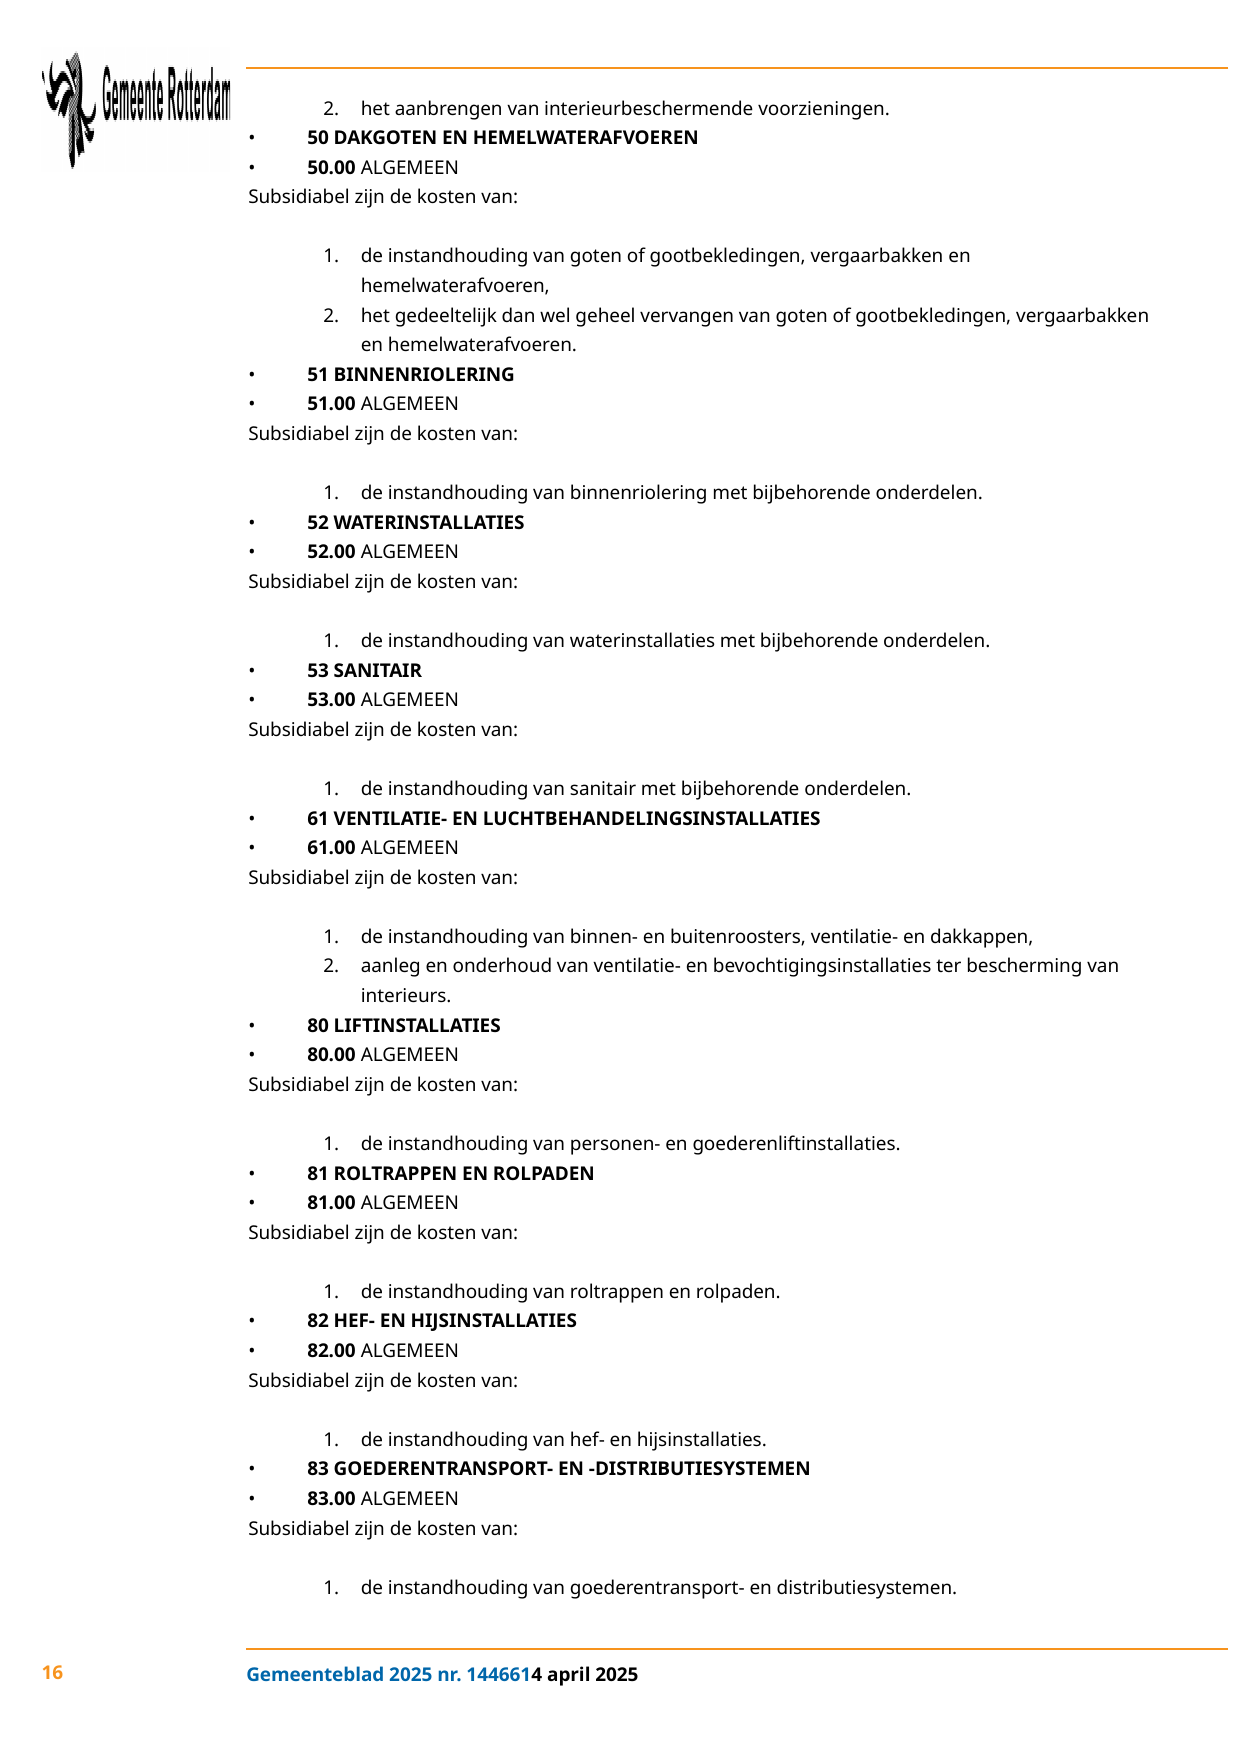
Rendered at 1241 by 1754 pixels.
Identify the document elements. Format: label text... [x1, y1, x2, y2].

list de instandhouding van sanitair met bijbehorende onderdelen. [323, 775, 1152, 801]
list 52 WATERINSTALLATIES [248, 509, 1152, 535]
list 51.00 ALGEMEEN [248, 391, 1152, 416]
list 83 GOEDERENTRANSPORT- EN -DISTRIBUTIESYSTEMEN [248, 1456, 1152, 1481]
list 61 VENTILATIE- EN LUCHTBEHANDELINGSINSTALLATIES [248, 805, 1152, 831]
list 53.00 ALGEMEEN [248, 686, 1152, 712]
list de instandhouding van binnen- en buitenroosters, ventilatie- en dakkappen, [323, 923, 1152, 949]
list 83.00 ALGEMEEN [248, 1485, 1152, 1511]
text Subsidiabel zijn de kosten van: [248, 716, 1152, 742]
list de instandhouding van binnenriolering met bijbehorende onderdelen. [323, 479, 1152, 505]
picture [41, 47, 231, 172]
list 51 BINNENRIOLERING [248, 361, 1152, 387]
list 80.00 ALGEMEEN [248, 1041, 1152, 1067]
list 82.00 ALGEMEEN [248, 1337, 1152, 1363]
text Subsidiabel zijn de kosten van: [248, 568, 1152, 594]
list 82 HEF- EN HIJSINSTALLATIES [248, 1308, 1152, 1333]
list de instandhouding van goten of gootbekledingen, vergaarbakken en hemelwaterafvoeren, [323, 243, 1152, 298]
list de instandhouding van roltrappen en rolpaden. [323, 1278, 1152, 1304]
list de instandhouding van goederentransport- en distributiesystemen. [323, 1574, 1152, 1600]
list 50.00 ALGEMEEN [248, 154, 1152, 180]
list 50 DAKGOTEN EN HEMELWATERAFVOEREN [248, 124, 1152, 150]
list de instandhouding van waterinstallaties met bijbehorende onderdelen. [323, 627, 1152, 653]
list de instandhouding van hef- en hijsinstallaties. [323, 1426, 1152, 1452]
list het aanbrengen van interieurbeschermende voorzieningen. [323, 95, 1152, 121]
list 53 SANITAIR [248, 657, 1152, 683]
list 80 LIFTINSTALLATIES [248, 1012, 1152, 1038]
text Subsidiabel zijn de kosten van: [248, 1367, 1152, 1393]
text Subsidiabel zijn de kosten van: [248, 183, 1152, 209]
text Subsidiabel zijn de kosten van: [248, 1071, 1152, 1097]
list aanleg en onderhoud van ventilatie- en bevochtigingsinstallaties ter bescherming van interieurs. [323, 953, 1152, 1008]
list 52.00 ALGEMEEN [248, 538, 1152, 564]
list 61.00 ALGEMEEN [248, 834, 1152, 860]
text Subsidiabel zijn de kosten van: [248, 1219, 1152, 1245]
text Subsidiabel zijn de kosten van: [248, 1515, 1152, 1541]
list 81 ROLTRAPPEN EN ROLPADEN [248, 1160, 1152, 1186]
text Subsidiabel zijn de kosten van: [248, 420, 1152, 446]
list de instandhouding van personen- en goederenliftinstallaties. [323, 1130, 1152, 1156]
text Subsidiabel zijn de kosten van: [248, 864, 1152, 890]
list 81.00 ALGEMEEN [248, 1189, 1152, 1215]
list het gedeeltelijk dan wel geheel vervangen van goten of gootbekledingen, vergaarbakken en hemelwaterafvoeren. [323, 302, 1152, 357]
